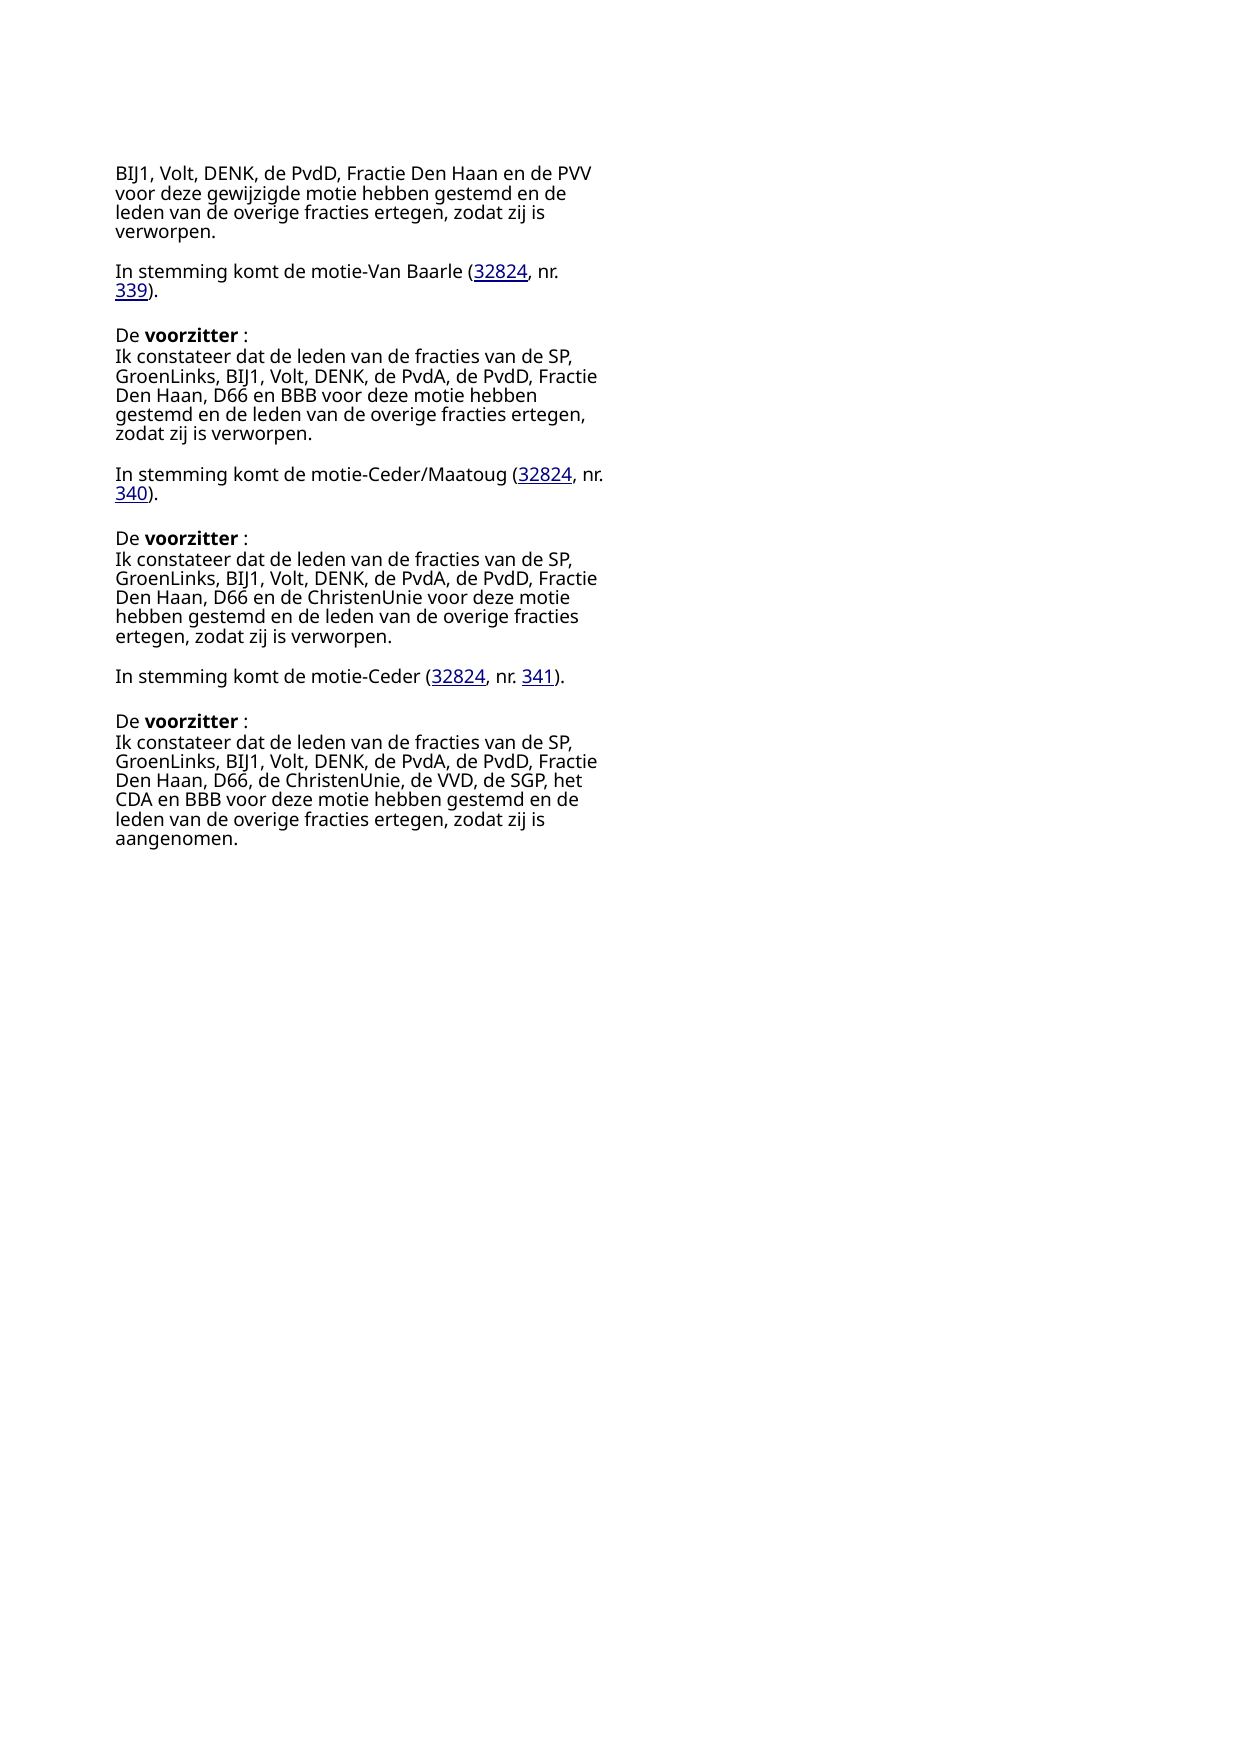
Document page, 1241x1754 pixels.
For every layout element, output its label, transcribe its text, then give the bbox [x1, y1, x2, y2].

text Ik constateer dat de leden van de fracties van de SP, GroenLinks, BIJ1, Volt, DENK, de PvdA, de PvdD, Fractie Den Haan, D66 en BBB voor deze motie hebben gestemd en de leden van de overige fracties ertegen, zodat zij is verworpen. [115, 348, 605, 445]
text Ik constateer dat de leden van de fracties van de SP, GroenLinks, BIJ1, Volt, DENK, de PvdA, de PvdD, Fractie Den Haan, D66, de ChristenUnie, de VVD, de SGP, het CDA en BBB voor deze motie hebben gestemd en de leden van de overige fracties ertegen, zodat zij is aangenomen. [115, 734, 605, 849]
text In stemming komt de motie-Van Baarle (32824, nr. 339). [115, 263, 605, 302]
text BIJ1, Volt, DENK, de PvdD, Fractie Den Haan en de PVV voor deze gewijzigde motie hebben gestemd en de leden van de overige fracties ertegen, zodat zij is verworpen. [115, 165, 605, 242]
text De voorzitter : [115, 525, 605, 551]
text In stemming komt de motie-Ceder (32824, nr. 341). [115, 668, 605, 687]
text De voorzitter : [115, 708, 605, 734]
text In stemming komt de motie-Ceder/Maatoug (32824, nr. 340). [115, 466, 605, 504]
text Ik constateer dat de leden van de fracties van de SP, GroenLinks, BIJ1, Volt, DENK, de PvdA, de PvdD, Fractie Den Haan, D66 en de ChristenUnie voor deze motie hebben gestemd en de leden van de overige fracties ertegen, zodat zij is verworpen. [115, 551, 605, 647]
text De voorzitter : [115, 323, 605, 348]
